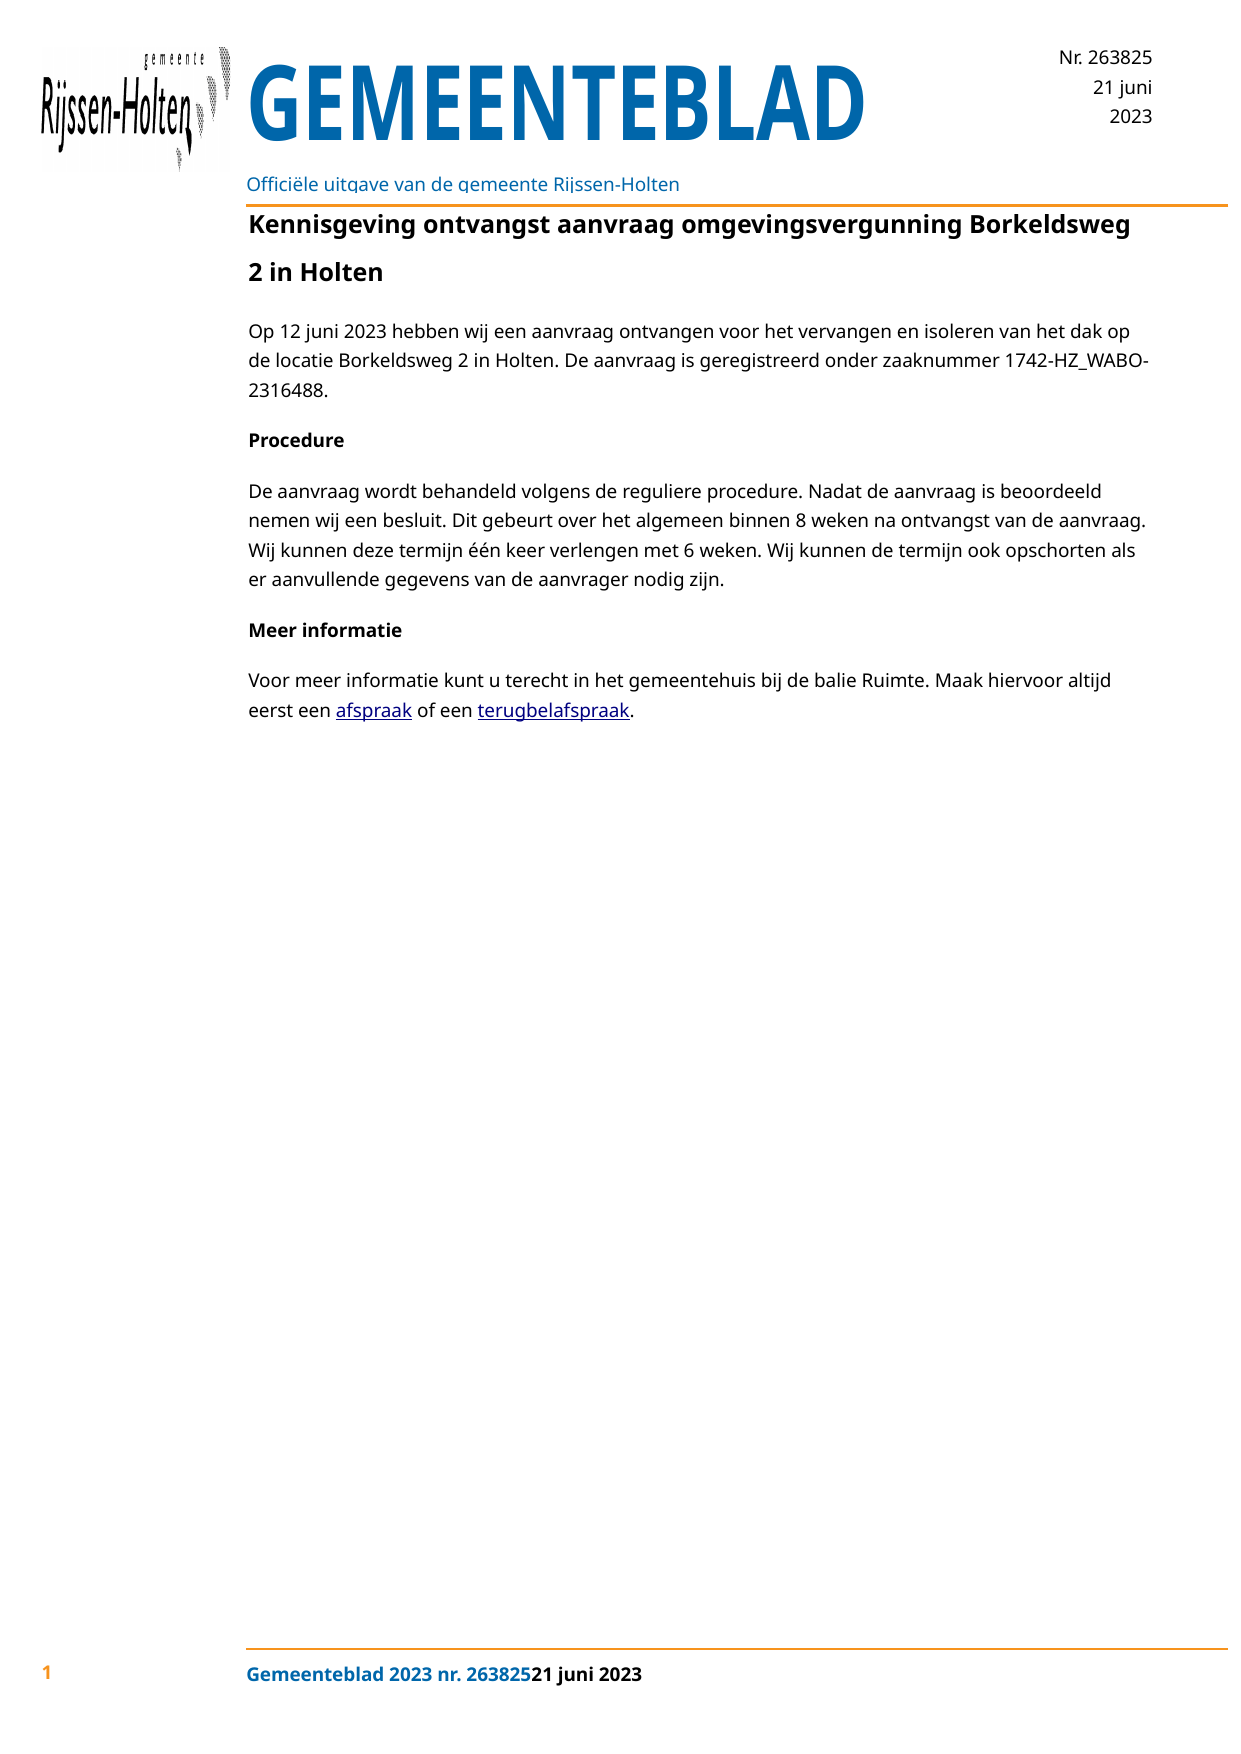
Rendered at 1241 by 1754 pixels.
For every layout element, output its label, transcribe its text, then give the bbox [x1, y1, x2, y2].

text Procedure [248, 427, 1152, 453]
text Meer informatie [248, 617, 1152, 643]
picture [41, 47, 231, 172]
text De aanvraag wordt behandeld volgens de reguliere procedure. Nadat de aanvraag is beoordeeld nemen wij een besluit. Dit gebeurt over het algemeen binnen 8 weken na ontvangst van de aanvraag. Wij kunnen deze termijn één keer verlengen met 6 weken. Wij kunnen de termijn ook opschorten als er aanvullende gegevens van de aanvrager nodig zijn. [248, 478, 1152, 592]
text Op 12 juni 2023 hebben wij een aanvraag ontvangen voor het vervangen en isoleren van het dak op de locatie Borkeldsweg 2 in Holten. De aanvraag is geregistreerd onder zaaknummer 1742-HZ_WABO-2316488. [248, 318, 1152, 403]
text Voor meer informatie kunt u terecht in het gemeentehuis bij de balie Ruimte. Maak hiervoor altijd eerst een afspraak of een terugbelafspraak. [248, 667, 1152, 723]
text Kennisgeving ontvangst aanvraag omgevingsvergunning Borkeldsweg 2 in Holten [248, 207, 1152, 288]
